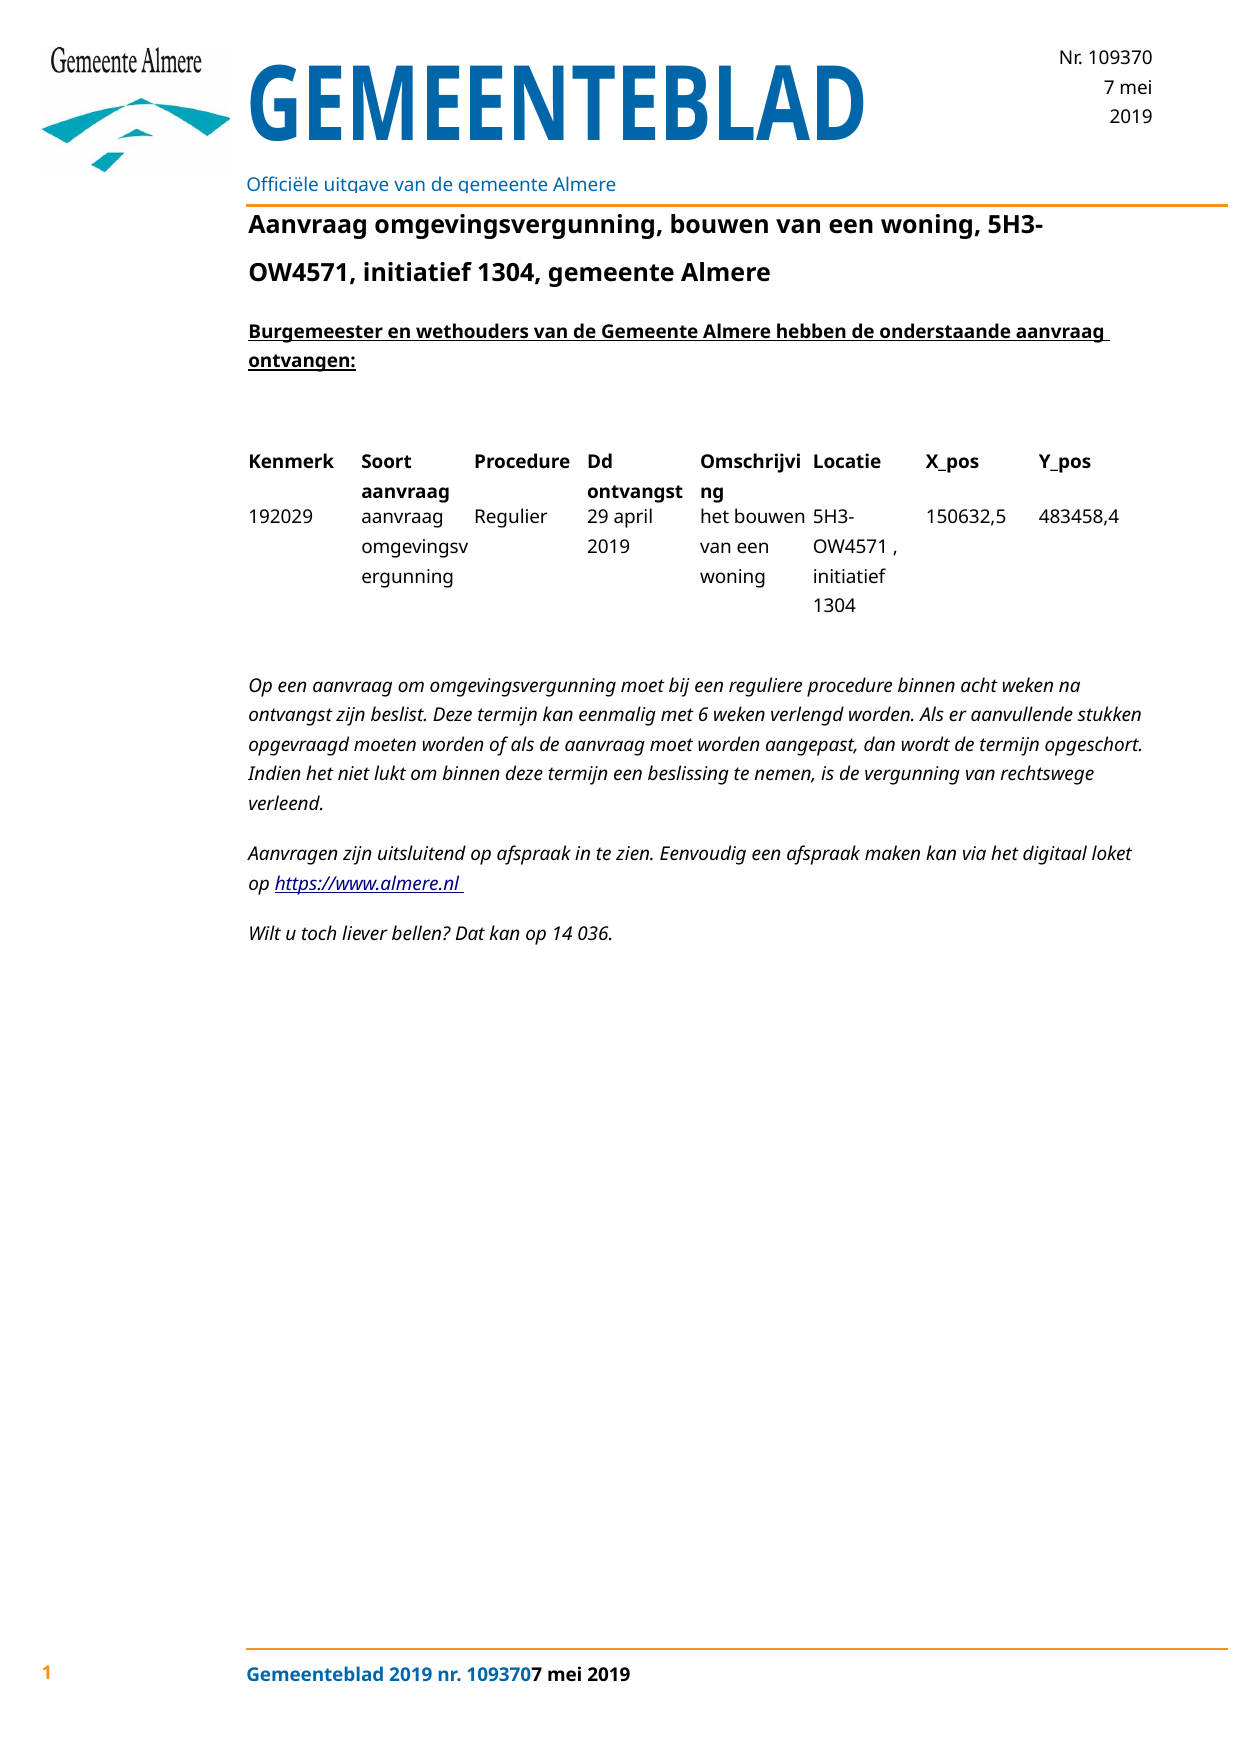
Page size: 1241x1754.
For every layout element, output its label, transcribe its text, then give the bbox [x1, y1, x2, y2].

table_header Omschrijving [700, 449, 813, 504]
table_cell 150632,5 [926, 504, 1038, 618]
text Wilt u toch liever bellen? Dat kan op 14 036. [248, 921, 1152, 946]
table_header Locatie [813, 449, 926, 504]
text Burgemeester en wethouders van de Gemeente Almere hebben de onderstaande aanvraag ontvangen: [248, 318, 1152, 373]
table_cell Regulier [474, 504, 587, 618]
table_header Procedure [474, 449, 587, 504]
table_cell 29 april 2019 [587, 504, 700, 618]
table_cell 192029 [248, 504, 361, 618]
table_header Soort aanvraag [361, 449, 474, 504]
picture [41, 47, 231, 172]
text Aanvraag omgevingsvergunning, bouwen van een woning, 5H3-OW4571, initiatief 1304, gemeente Almere [248, 207, 1152, 288]
table_header Kenmerk [248, 449, 361, 504]
text Op een aanvraag om omgevingsvergunning moet bij een reguliere procedure binnen acht weken na ontvangst zijn beslist. Deze termijn kan eenmalig met 6 weken verlengd worden. Als er aanvullende stukken opgevraagd moeten worden of als de aanvraag moet worden aangepast, dan wordt de termijn opgeschort. Indien het niet lukt om binnen deze termijn een beslissing te nemen, is de vergunning van rechtswege verleend. [248, 672, 1152, 816]
table_cell het bouwen van een woning [700, 504, 813, 618]
table_cell 5H3-OW4571 , initiatief 1304 [813, 504, 926, 618]
text Aanvragen zijn uitsluitend op afspraak in te zien. Eenvoudig een afspraak maken kan via het digitaal loket op https://www.almere.nl [248, 841, 1152, 896]
table_header Dd ontvangst [587, 449, 700, 504]
table_header X_pos [926, 449, 1038, 504]
table_cell 483458,4 [1039, 504, 1152, 618]
table_cell aanvraag omgevingsvergunning [361, 504, 474, 618]
table_header Y_pos [1039, 449, 1152, 504]
